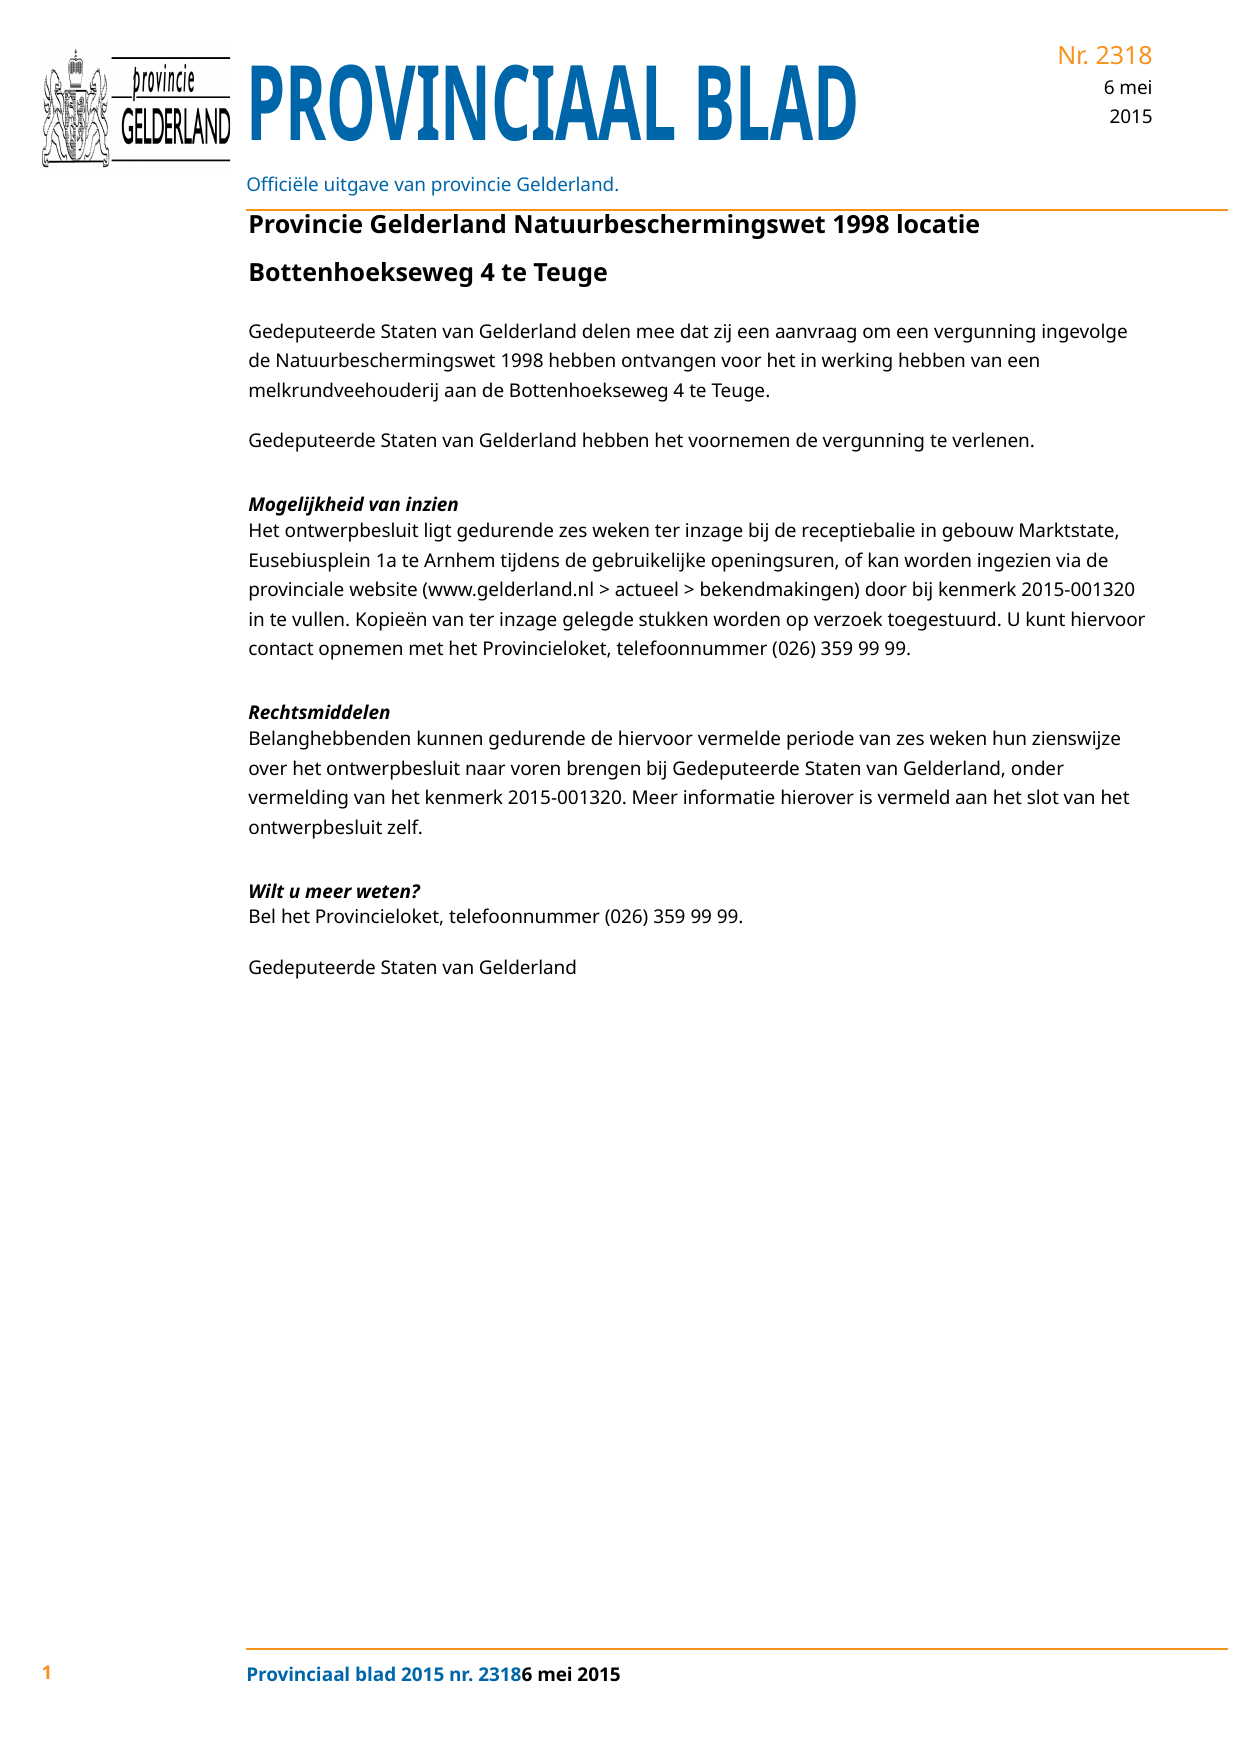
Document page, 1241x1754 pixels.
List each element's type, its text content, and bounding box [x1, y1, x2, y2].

text Belanghebbenden kunnen gedurende de hiervoor vermelde periode van zes weken hun zienswijze over het ontwerpbesluit naar voren brengen bij Gedeputeerde Staten van Gelderland, onder vermelding van het kenmerk 2015-001320. Meer informatie hierover is vermeld aan het slot van het ontwerpbesluit zelf. [248, 725, 1152, 840]
text Wilt u meer weten? [248, 878, 1152, 904]
picture [41, 47, 231, 172]
text Provincie Gelderland Natuurbeschermingswet 1998 locatie Bottenhoekseweg 4 te Teuge [248, 211, 1152, 288]
text Gedeputeerde Staten van Gelderland [248, 954, 1152, 980]
text Het ontwerpbesluit ligt gedurende zes weken ter inzage bij de receptiebalie in gebouw Marktstate, Eusebiusplein 1a te Arnhem tijdens de gebruikelijke openingsuren, of kan worden ingezien via de provinciale website (www.gelderland.nl > actueel > bekendmakingen) door bij kenmerk 2015-001320 in te vullen. Kopieën van ter inzage gelegde stukken worden op verzoek toegestuurd. U kunt hiervoor contact opnemen met het Provincieloket, telefoonnummer (026) 359 99 99. [248, 517, 1152, 661]
text Gedeputeerde Staten van Gelderland hebben het voornemen de vergunning te verlenen. [248, 427, 1152, 453]
text Bel het Provincieloket, telefoonnummer (026) 359 99 99. [248, 904, 1152, 929]
text Rechtsmiddelen [248, 699, 1152, 725]
text Gedeputeerde Staten van Gelderland delen mee dat zij een aanvraag om een vergunning ingevolge de Natuurbeschermingswet 1998 hebben ontvangen voor het in werking hebben van een melkrundveehouderij aan de Bottenhoekseweg 4 te Teuge. [248, 318, 1152, 403]
text Mogelijkheid van inzien [248, 491, 1152, 517]
